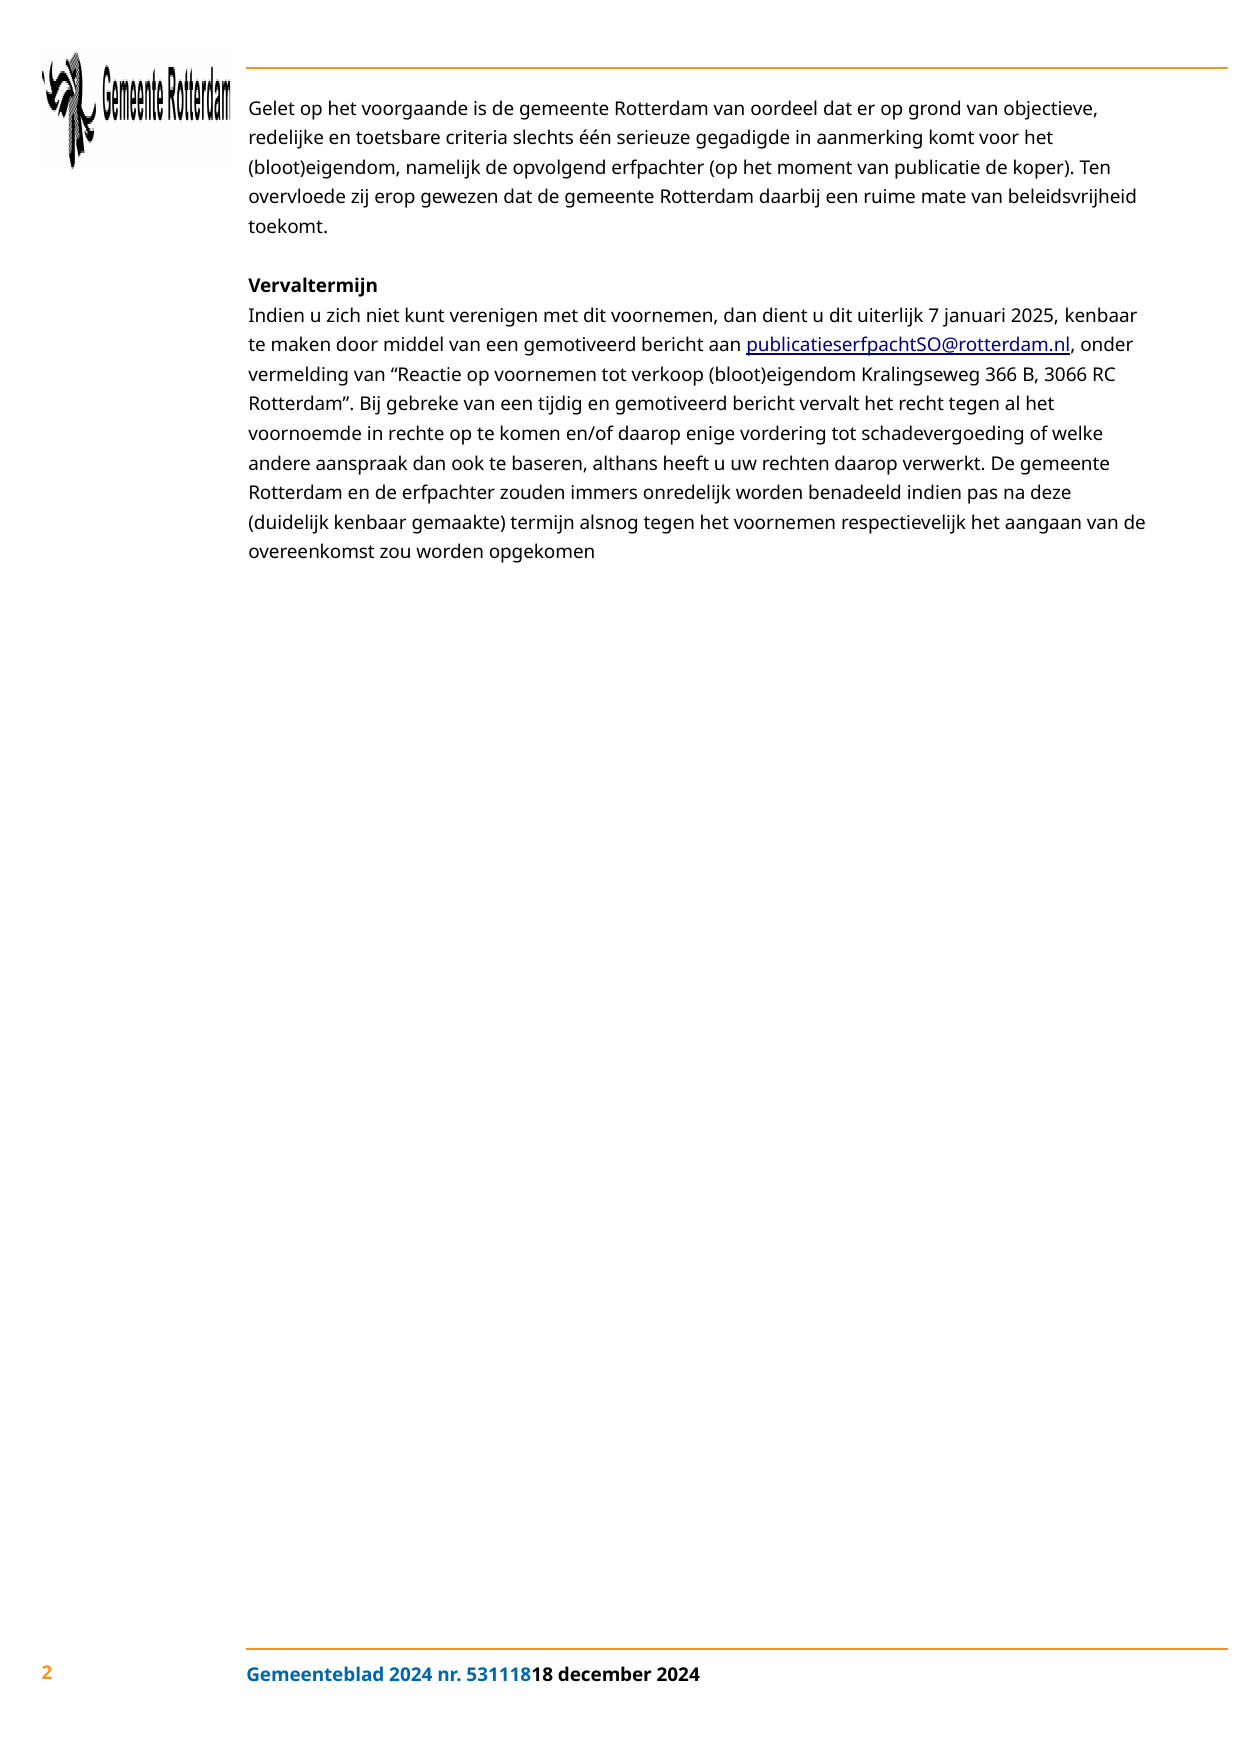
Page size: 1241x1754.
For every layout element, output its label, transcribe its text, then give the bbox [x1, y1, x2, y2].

text Indien u zich niet kunt verenigen met dit voornemen, dan dient u dit uiterlijk 7 januari 2025, kenbaar te maken door middel van een gemotiveerd bericht aan publicatieserfpachtSO@rotterdam.nl, onder vermelding van “Reactie op voornemen tot verkoop (bloot)eigendom Kralingseweg 366 B, 3066 RC Rotterdam”. Bij gebreke van een tijdig en gemotiveerd bericht vervalt het recht tegen al het voornoemde in rechte op te komen en/of daarop enige vordering tot schadevergoeding of welke andere aanspraak dan ook te baseren, althans heeft u uw rechten daarop verwerkt. De gemeente Rotterdam en de erfpachter zouden immers onredelijk worden benadeeld indien pas na deze (duidelijk kenbaar gemaakte) termijn alsnog tegen het voornemen respectievelijk het aangaan van de overeenkomst zou worden opgekomen [248, 302, 1152, 564]
text Gelet op het voorgaande is de gemeente Rotterdam van oordeel dat er op grond van objectieve, redelijke en toetsbare criteria slechts één serieuze gegadigde in aanmerking komt voor het (bloot)eigendom, namelijk de opvolgend erfpachter (op het moment van publicatie de koper). Ten overvloede zij erop gewezen dat de gemeente Rotterdam daarbij een ruime mate van beleidsvrijheid toekomt. [248, 95, 1152, 239]
text Vervaltermijn [248, 272, 1152, 298]
picture [41, 47, 231, 172]
